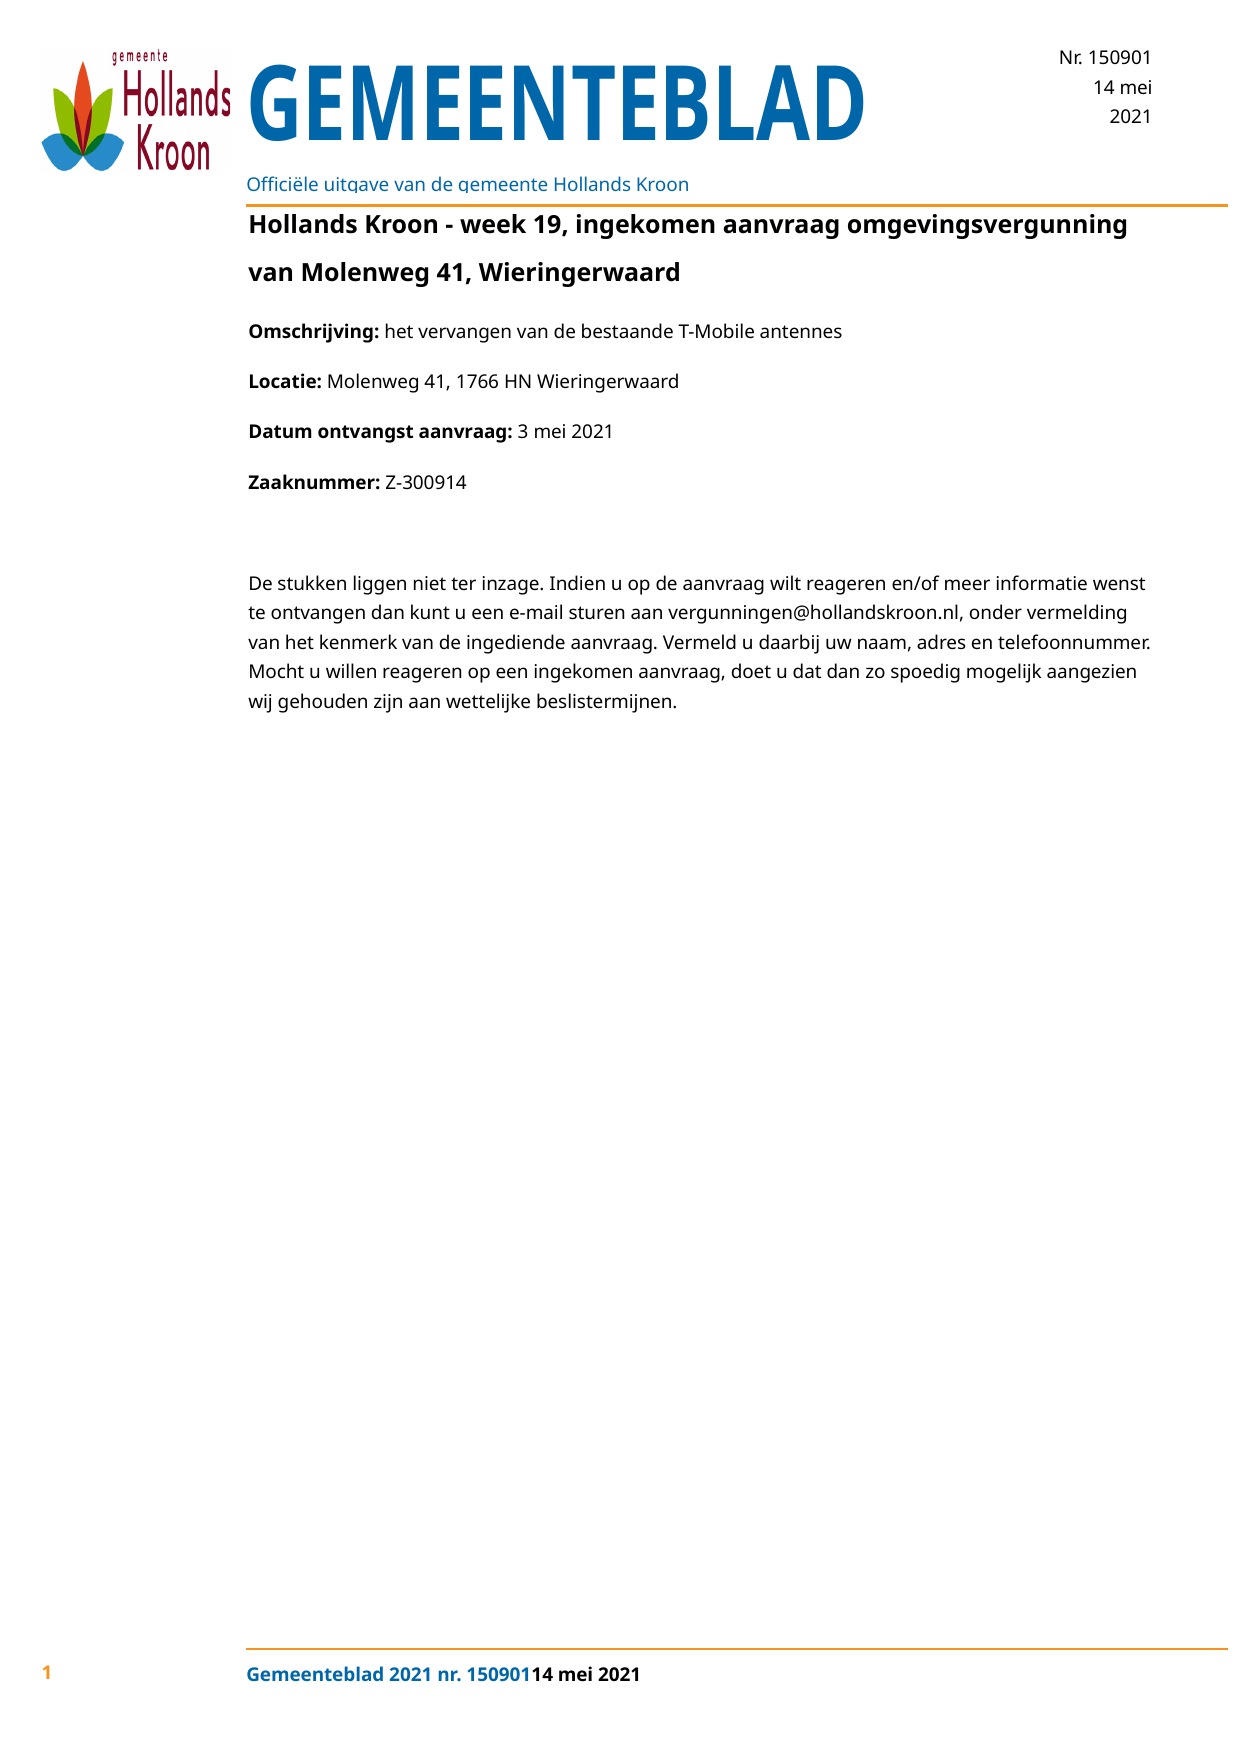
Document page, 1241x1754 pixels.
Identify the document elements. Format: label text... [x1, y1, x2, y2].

text Zaaknummer: Z-300914 [248, 469, 1152, 495]
text Datum ontvangst aanvraag: 3 mei 2021 [248, 419, 1152, 444]
text De stukken liggen niet ter inzage. Indien u op de aanvraag wilt reageren en/of meer informatie wenst te ontvangen dan kunt u een e-mail sturen aan vergunningen@hollandskroon.nl, onder vermelding van het kenmerk van de ingediende aanvraag. Vermeld u daarbij uw naam, adres en telefoonnummer. Mocht u willen reageren op een ingekomen aanvraag, doet u dat dan zo spoedig mogelijk aangezien wij gehouden zijn aan wettelijke beslistermijnen. [248, 570, 1152, 714]
text Omschrijving: het vervangen van de bestaande T-Mobile antennes [248, 318, 1152, 344]
picture [41, 47, 231, 172]
text Hollands Kroon - week 19, ingekomen aanvraag omgevingsvergunning van Molenweg 41, Wieringerwaard [248, 207, 1152, 288]
text Locatie: Molenweg 41, 1766 HN Wieringerwaard [248, 368, 1152, 394]
